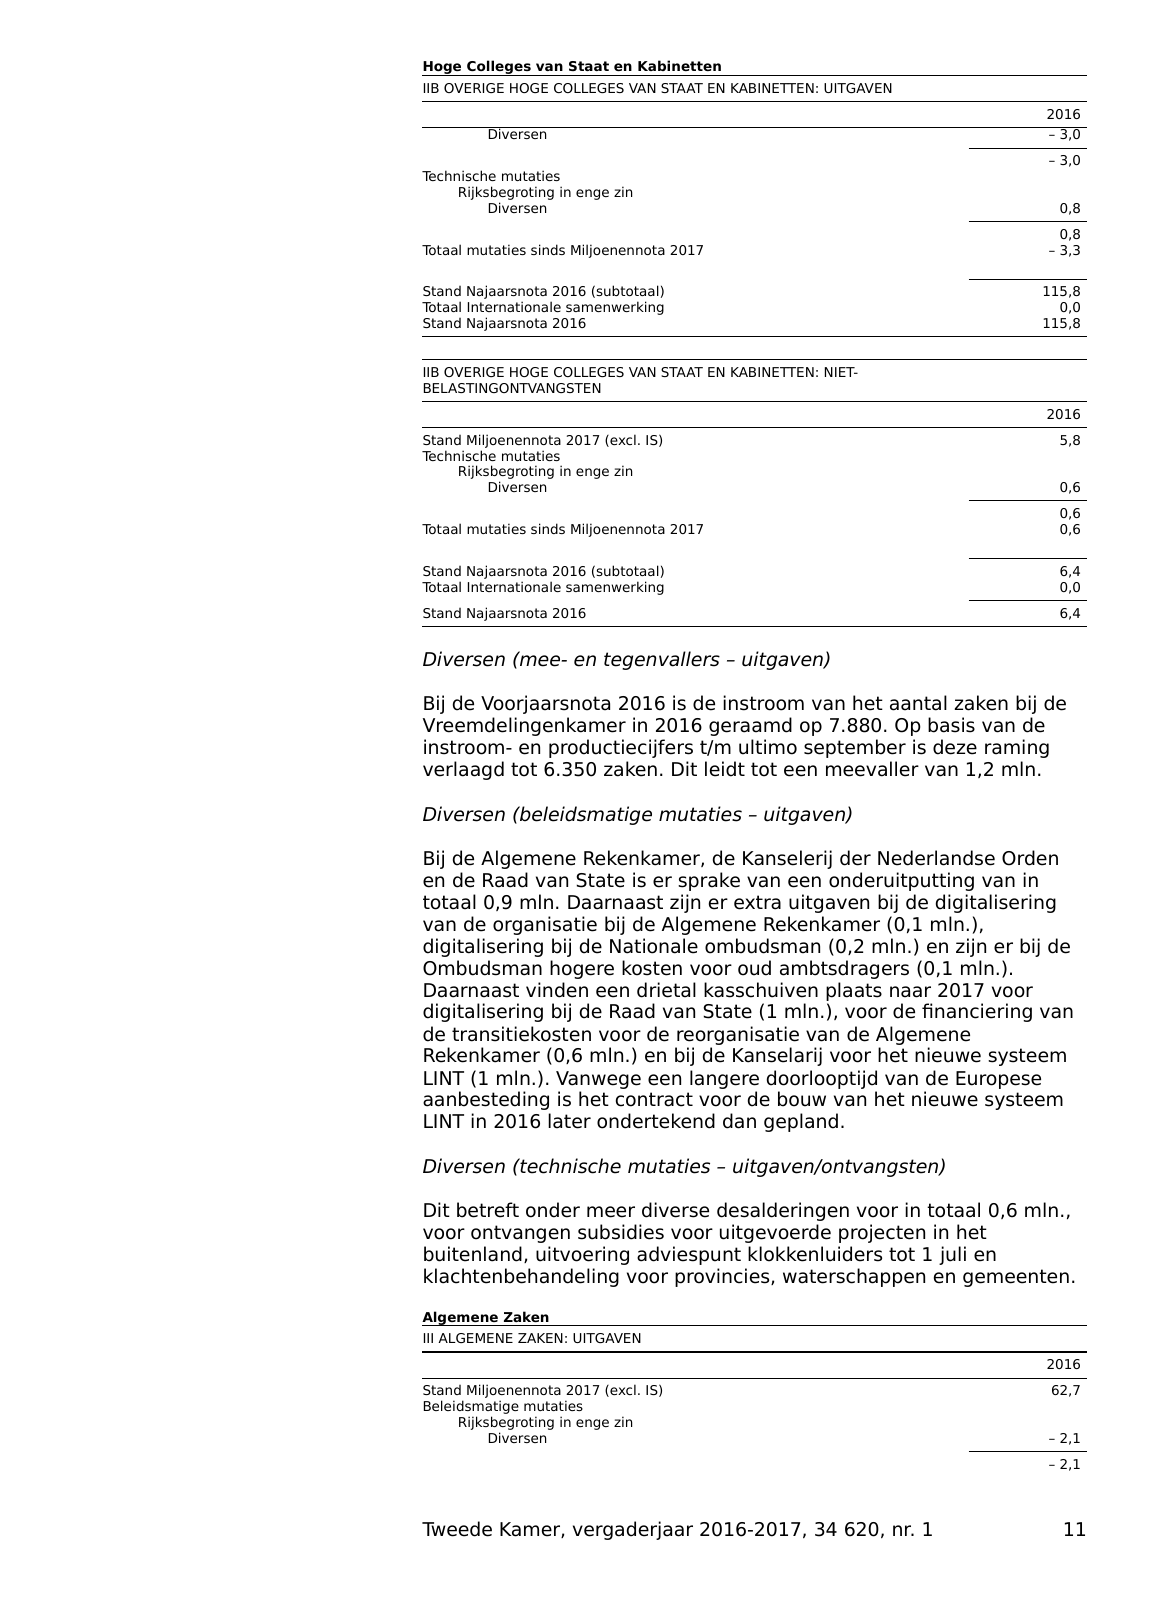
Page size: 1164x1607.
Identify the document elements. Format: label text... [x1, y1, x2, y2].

table_cell [452, 538, 481, 558]
table_cell [969, 538, 1087, 558]
table_cell 0,8 [969, 222, 1087, 242]
table_header IIB OVERIGE HOGE COLLEGES VAN STAAT EN KABINETTEN: NIET-BELASTINGONTVANGSTEN [422, 360, 968, 401]
table_cell [452, 402, 481, 427]
table_cell [452, 148, 481, 169]
table_cell [481, 402, 968, 427]
table_cell [969, 464, 1087, 480]
table_cell [422, 128, 452, 147]
subtitle Diversen (technische mutaties – uitgaven/ontvangsten) [422, 1156, 1087, 1177]
table_cell [422, 464, 452, 480]
text Bij de Voorjaarsnota 2016 is de instroom van het aantal zaken bij de Vreemdelingenkamer in 2016 geraamd op 7.880. Op basis van de instroom- en productiecijfers t/m ultimo september is deze raming verlaagd tot 6.350 zaken. Dit leidt tot een meevaller van 1,2 mln. [422, 693, 1087, 781]
table_cell [422, 1451, 452, 1472]
table_cell – 3,0 [969, 149, 1087, 169]
table_cell 0,6 [969, 522, 1087, 537]
table_cell [422, 538, 452, 558]
table_header [969, 360, 1087, 401]
table_cell [452, 221, 481, 242]
table_cell [481, 1353, 968, 1377]
table_cell 2016 [969, 402, 1087, 427]
table_cell Diversen [481, 1430, 968, 1451]
table_cell Stand Najaarsnota 2016 (subtotaal) [422, 279, 968, 300]
subtitle Diversen (beleidsmatige mutaties – uitgaven) [422, 803, 1087, 825]
table_cell Technische mutaties [422, 169, 968, 185]
table_cell 62,7 [969, 1379, 1087, 1399]
table_cell [969, 169, 1087, 185]
table_cell [452, 102, 481, 127]
table_cell [481, 258, 968, 278]
table_cell Rijksbegroting in enge zin [452, 185, 968, 200]
text Bij de Algemene Rekenkamer, de Kanselerij der Nederlandse Orden en de Raad van State is er sprake van een onderuitputting van in totaal 0,9 mln. Daarnaast zijn er extra uitgaven bij de digitalisering van de organisatie bij de Algemene Rekenkamer (0,1 mln.), digitalisering bij de Nationale ombudsman (0,2 mln.) en zijn er bij de Ombudsman hogere kosten voor oud ambtsdragers (0,1 mln.). Daarnaast vinden een drietal kasschuiven plaats naar 2017 voor digitalisering bij de Raad van State (1 mln.), voor de financiering van de transitiekosten voor de reorganisatie van de Algemene Rekenkamer (0,6 mln.) en bij de Kanselarij voor het nieuwe systeem LINT (1 mln.). Vanwege een langere doorlooptijd van de Europese aanbesteding is het contract voor de bouw van het nieuwe systeem LINT in 2016 later ondertekend dan gepland. [422, 848, 1087, 1133]
table_cell [969, 449, 1087, 464]
table_cell IIB OVERIGE HOGE COLLEGES VAN STAAT EN KABINETTEN: UITGAVEN [422, 76, 968, 101]
text Dit betreft onder meer diverse desalderingen voor in totaal 0,6 mln., voor ontvangen subsidies voor uitgevoerde projecten in het buitenland, uitvoering adviespunt klokkenluiders tot 1 juli en klachtenbehandeling voor provincies, waterschappen en gemeenten. [422, 1200, 1087, 1288]
table_cell Stand Najaarsnota 2016 (subtotaal) [422, 558, 968, 579]
table_cell 5,8 [969, 428, 1087, 448]
table_cell Beleidsmatige mutaties [422, 1399, 968, 1415]
table_cell [452, 1430, 481, 1451]
table_cell [969, 258, 1087, 278]
table_cell [452, 1451, 481, 1472]
table_cell 0,6 [969, 480, 1087, 500]
table_cell Stand Miljoenennota 2017 (excl. IS) [422, 428, 968, 448]
table_cell [452, 128, 481, 147]
table_cell [422, 1353, 452, 1377]
table_cell [422, 185, 452, 200]
table_cell [969, 76, 1087, 101]
table_cell – 3,0 [969, 128, 1087, 147]
table_cell 115,8 [969, 316, 1087, 336]
table_cell Stand Najaarsnota 2016 [422, 316, 968, 336]
table_cell Rijksbegroting in enge zin [452, 1415, 968, 1430]
table_cell [481, 102, 968, 127]
table_header Hoge Colleges van Staat en Kabinetten [422, 59, 1087, 75]
table_cell [422, 500, 452, 522]
table_cell [481, 538, 968, 558]
table_cell III ALGEMENE ZAKEN: UITGAVEN [422, 1326, 968, 1351]
table_cell [452, 480, 481, 500]
table_cell [422, 102, 452, 127]
table_cell [969, 1415, 1087, 1430]
table_cell Stand Miljoenennota 2017 (excl. IS) [422, 1379, 968, 1399]
table_cell Diversen [481, 128, 968, 147]
table_cell [422, 1415, 452, 1430]
table_cell [452, 200, 481, 221]
table_cell – 2,1 [969, 1452, 1087, 1472]
table_cell 6,4 [969, 601, 1087, 626]
table_cell [452, 1353, 481, 1377]
table_cell 2016 [969, 102, 1087, 127]
table_cell [422, 200, 452, 221]
table_cell – 2,1 [969, 1430, 1087, 1451]
table_cell 0,8 [969, 200, 1087, 221]
table_cell Totaal mutaties sinds Miljoenennota 2017 [422, 242, 968, 258]
table_cell [452, 500, 481, 522]
table_cell [422, 221, 452, 242]
table_cell Totaal mutaties sinds Miljoenennota 2017 [422, 522, 968, 537]
table_cell [422, 480, 452, 500]
table_cell Rijksbegroting in enge zin [452, 464, 968, 480]
table_cell Technische mutaties [422, 449, 968, 464]
table_cell [481, 500, 968, 522]
table_cell 0,0 [969, 300, 1087, 316]
table_cell [452, 258, 481, 278]
table_cell [969, 1399, 1087, 1415]
table_cell [481, 221, 968, 242]
table_cell 6,4 [969, 559, 1087, 579]
table_cell [422, 1430, 452, 1451]
table_cell 2016 [969, 1353, 1087, 1377]
table_cell Stand Najaarsnota 2016 [422, 600, 968, 626]
table_cell [422, 258, 452, 278]
table_cell Diversen [481, 200, 968, 221]
table_cell – 3,3 [969, 242, 1087, 258]
table_cell 0,6 [969, 501, 1087, 522]
table_cell [969, 1326, 1087, 1351]
table_cell [422, 402, 452, 427]
table_cell Totaal Internationale samenwerking [422, 300, 968, 316]
table_cell [422, 148, 452, 169]
table_cell Diversen [481, 480, 968, 500]
table_cell [969, 185, 1087, 200]
table_header Algemene Zaken [422, 1310, 1087, 1325]
table_cell [481, 148, 968, 169]
table_cell 115,8 [969, 280, 1087, 300]
subtitle Diversen (mee- en tegenvallers – uitgaven) [422, 649, 1087, 671]
table_cell 0,0 [969, 579, 1087, 600]
table_cell Totaal Internationale samenwerking [422, 579, 968, 600]
table_cell [481, 1451, 968, 1472]
